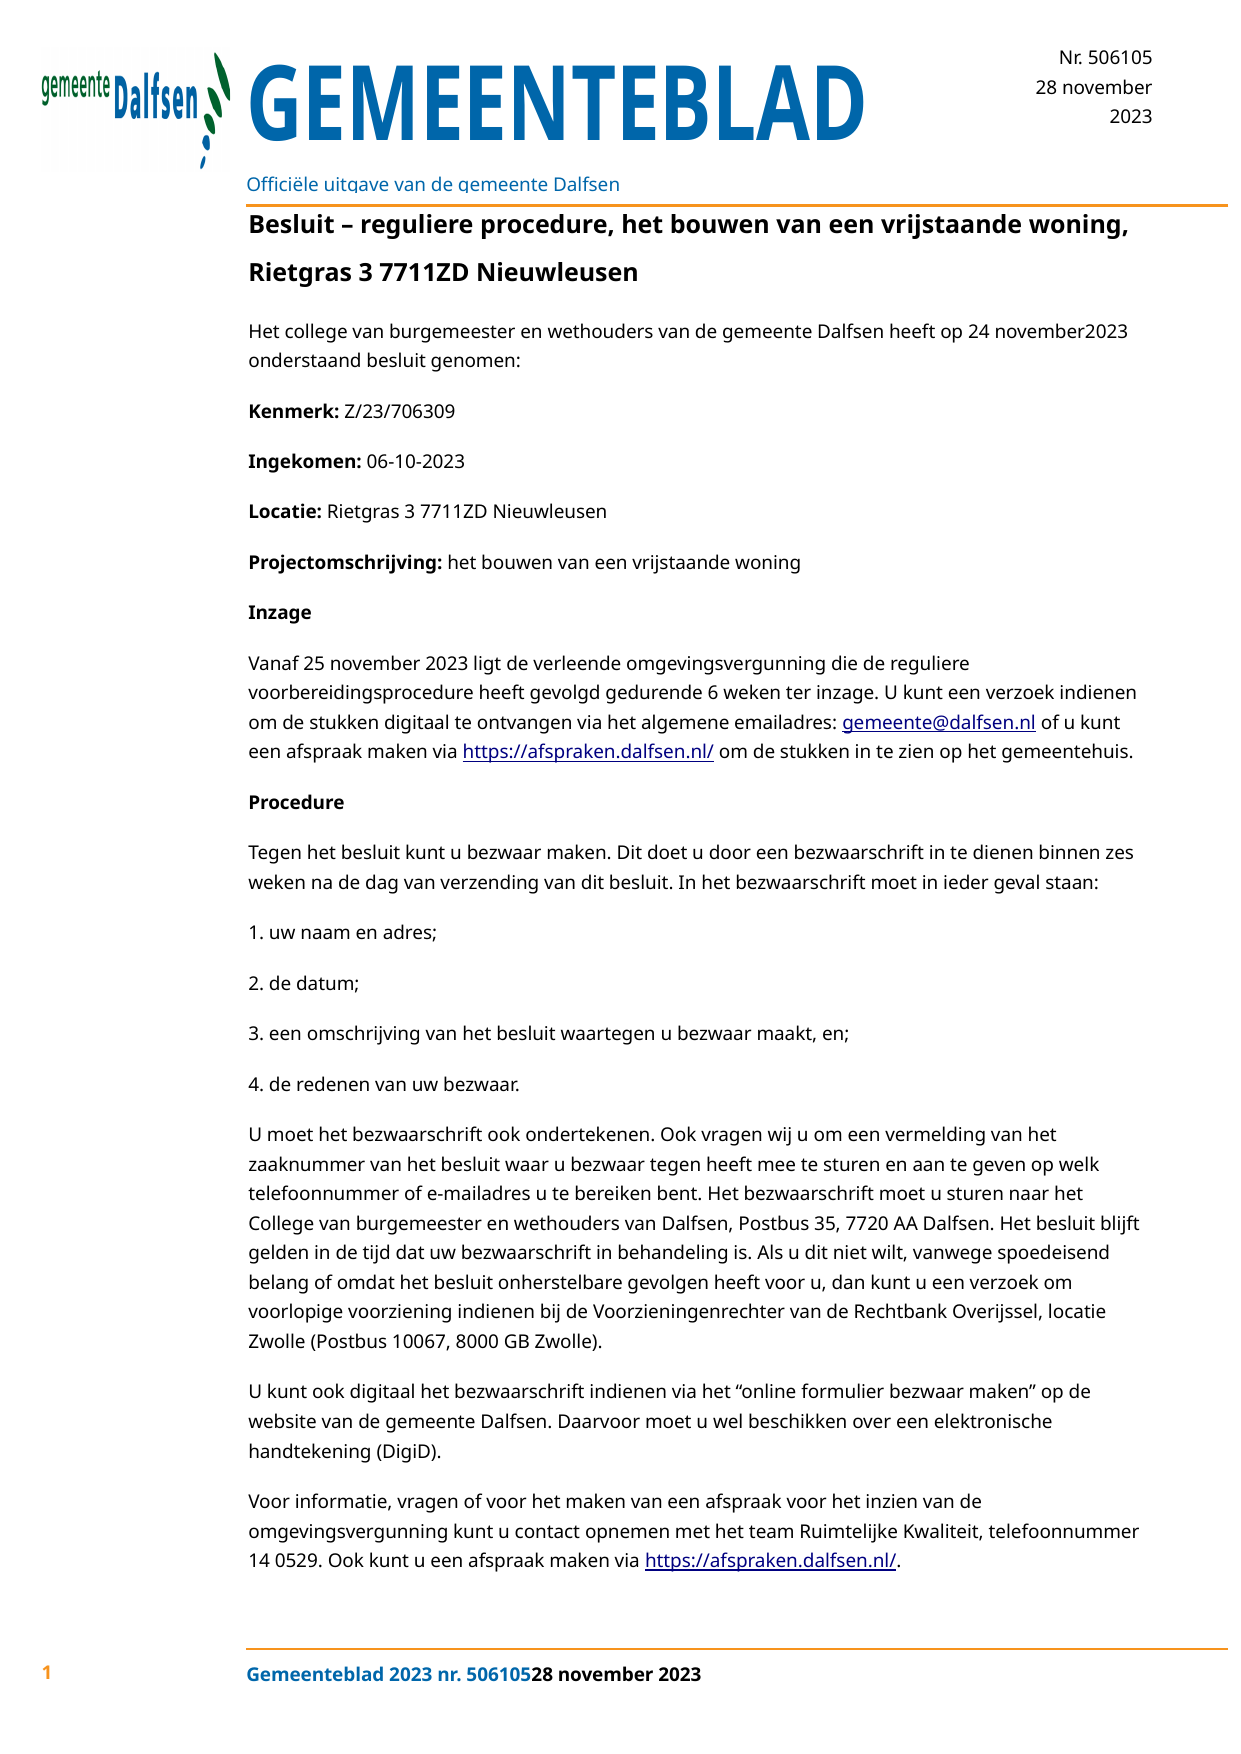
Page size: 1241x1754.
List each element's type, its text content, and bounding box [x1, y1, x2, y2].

text 3. een omschrijving van het besluit waartegen u bezwaar maakt, en; [248, 1020, 1152, 1046]
text Procedure [248, 789, 1152, 815]
text Voor informatie, vragen of voor het maken van een afspraak voor het inzien van de omgevingsvergunning kunt u contact opnemen met het team Ruimtelijke Kwaliteit, telefoonnummer 14 0529. Ook kunt u een afspraak maken via https://afspraken.dalfsen.nl/. [248, 1488, 1152, 1573]
text U moet het bezwaarschrift ook ondertekenen. Ook vragen wij u om een vermelding van het zaaknummer van het besluit waar u bezwaar tegen heeft mee te sturen en aan te geven op welk telefoonnummer of e-mailadres u te bereiken bent. Het bezwaarschrift moet u sturen naar het College van burgemeester en wethouders van Dalfsen, Postbus 35, 7720 AA Dalfsen. Het besluit blijft gelden in de tijd dat uw bezwaarschrift in behandeling is. Als u dit niet wilt, vanwege spoedeisend belang of omdat het besluit onherstelbare gevolgen heeft voor u, dan kunt u een verzoek om voorlopige voorziening indienen bij de Voorzieningenrechter van de Rechtbank Overijssel, locatie Zwolle (Postbus 10067, 8000 GB Zwolle). [248, 1121, 1152, 1354]
text Vanaf 25 november 2023 ligt de verleende omgevingsvergunning die de reguliere voorbereidingsprocedure heeft gevolgd gedurende 6 weken ter inzage. U kunt een verzoek indienen om de stukken digitaal te ontvangen via het algemene emailadres: gemeente@dalfsen.nl of u kunt een afspraak maken via https://afspraken.dalfsen.nl/ om de stukken in te zien op het gemeentehuis. [248, 650, 1152, 764]
text Locatie: Rietgras 3 7711ZD Nieuwleusen [248, 499, 1152, 524]
text Inzage [248, 599, 1152, 625]
text Tegen het besluit kunt u bezwaar maken. Dit doet u door een bezwaarschrift in te dienen binnen zes weken na de dag van verzending van dit besluit. In het bezwaarschrift moet in ieder geval staan: [248, 839, 1152, 895]
text 2. de datum; [248, 970, 1152, 996]
text U kunt ook digitaal het bezwaarschrift indienen via het “online formulier bezwaar maken” op de website van de gemeente Dalfsen. Daarvoor moet u wel beschikken over een elektronische handtekening (DigiD). [248, 1379, 1152, 1464]
text Ingekomen: 06-10-2023 [248, 448, 1152, 474]
text 1. uw naam en adres; [248, 919, 1152, 945]
text Kenmerk: Z/23/706309 [248, 398, 1152, 424]
text Het college van burgemeester en wethouders van de gemeente Dalfsen heeft op 24 november2023 onderstaand besluit genomen: [248, 318, 1152, 373]
picture [41, 47, 231, 172]
text 4. de redenen van uw bezwaar. [248, 1071, 1152, 1097]
text Besluit – reguliere procedure, het bouwen van een vrijstaande woning, Rietgras 3 7711ZD Nieuwleusen [248, 207, 1152, 288]
text Projectomschrijving: het bouwen van een vrijstaande woning [248, 549, 1152, 575]
